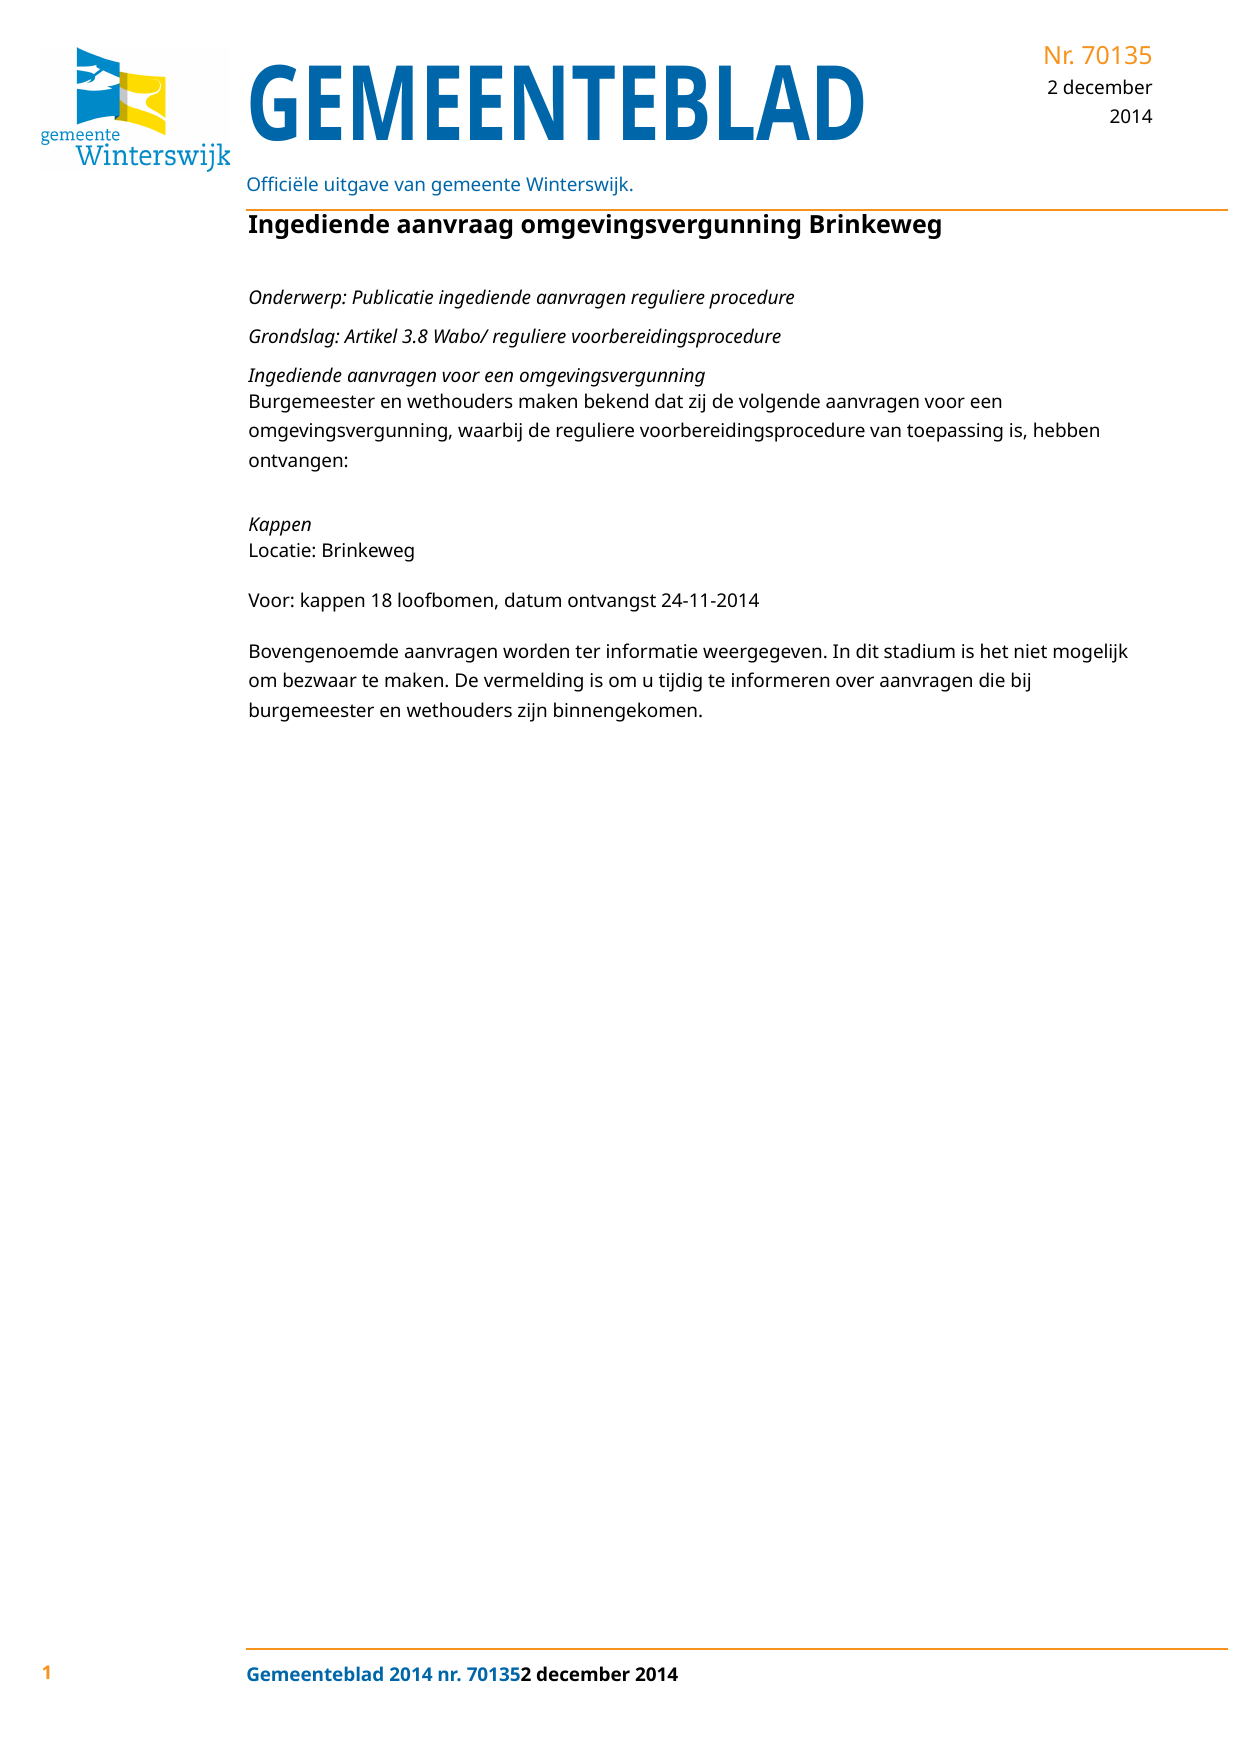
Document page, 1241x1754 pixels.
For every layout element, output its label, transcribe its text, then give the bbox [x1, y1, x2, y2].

text Onderwerp: Publicatie ingediende aanvragen reguliere procedure [248, 284, 1152, 309]
text Kappen [248, 511, 1152, 537]
text Ingediende aanvragen voor een omgevingsvergunning [248, 362, 1152, 388]
text Voor: kappen 18 loofbomen, datum ontvangst 24-11-2014 [248, 587, 1152, 613]
picture [225, 153, 231, 162]
text Burgemeester en wethouders maken bekend dat zij de volgende aanvragen voor een omgevingsvergunning, waarbij de reguliere voorbereidingsprocedure van toepassing is, hebben ontvangen: [248, 388, 1152, 473]
text Locatie: Brinkeweg [248, 537, 1152, 563]
text Grondslag: Artikel 3.8 Wabo/ reguliere voorbereidingsprocedure [248, 323, 1152, 349]
picture [41, 47, 231, 172]
text Ingediende aanvraag omgevingsvergunning Brinkeweg [248, 211, 1152, 241]
text Bovengenoemde aanvragen worden ter informatie weergegeven. In dit stadium is het niet mogelijk om bezwaar te maken. De vermelding is om u tijdig te informeren over aanvragen die bij burgemeester en wethouders zijn binnengekomen. [248, 638, 1152, 723]
